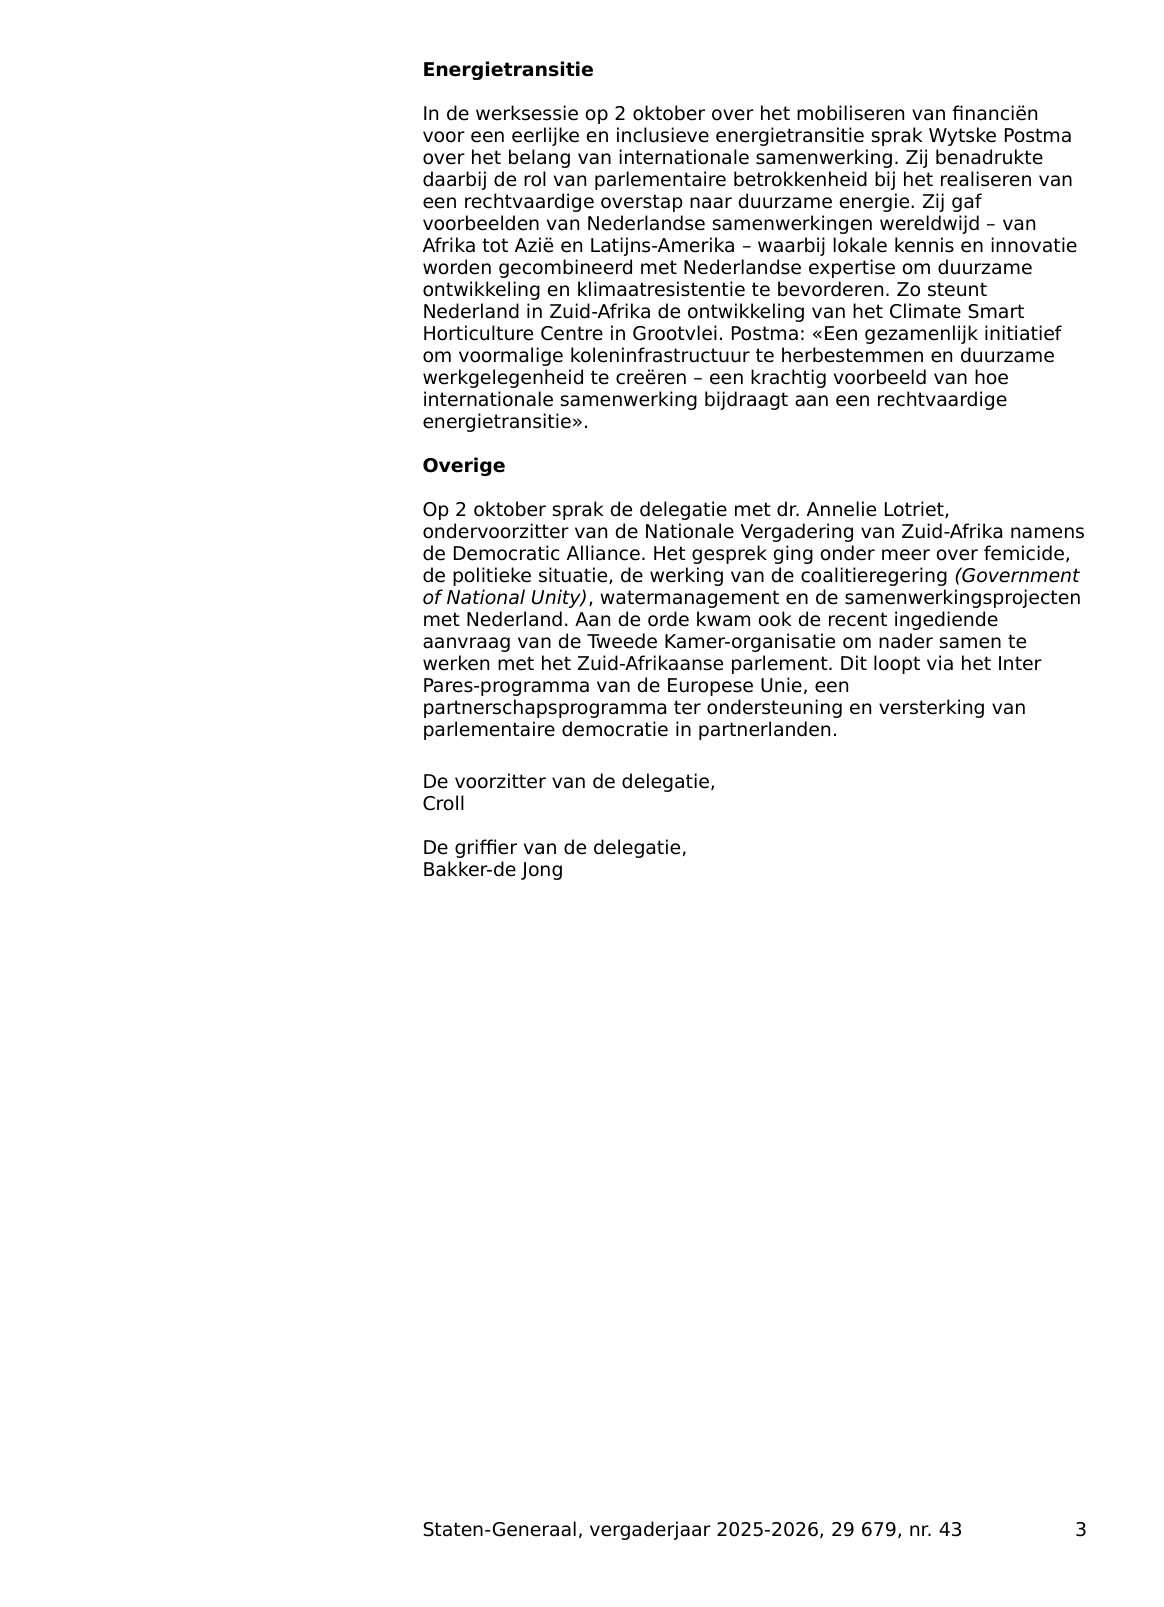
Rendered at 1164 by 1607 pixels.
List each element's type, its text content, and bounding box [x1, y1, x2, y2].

text De griffier van de delegatie, Bakker-de Jong [422, 837, 1087, 881]
text In de werksessie op 2 oktober over het mobiliseren van financiën voor een eerlijke en inclusieve energietransitie sprak Wytske Postma over het belang van internationale samenwerking. Zij benadrukte daarbij de rol van parlementaire betrokkenheid bij het realiseren van een rechtvaardige overstap naar duurzame energie. Zij gaf voorbeelden van Nederlandse samenwerkingen wereldwijd – van Afrika tot Azië en Latijns-Amerika – waarbij lokale kennis en innovatie worden gecombineerd met Nederlandse expertise om duurzame ontwikkeling en klimaatresistentie te bevorderen. Zo steunt Nederland in Zuid-Afrika de ontwikkeling van het Climate Smart Horticulture Centre in Grootvlei. Postma: «Een gezamenlijk initiatief om voormalige koleninfrastructuur te herbestemmen en duurzame werkgelegenheid te creëren – een krachtig voorbeeld van hoe internationale samenwerking bijdraagt aan een rechtvaardige energietransitie». [422, 103, 1087, 433]
text De voorzitter van de delegatie, Croll [422, 771, 1087, 815]
subtitle Overige [422, 455, 1087, 477]
text Op 2 oktober sprak de delegatie met dr. Annelie Lotriet, ondervoorzitter van de Nationale Vergadering van Zuid-Afrika namens de Democratic Alliance. Het gesprek ging onder meer over femicide, de politieke situatie, de werking van de coalitieregering (Government of National Unity), watermanagement en de samenwerkingsprojecten met Nederland. Aan de orde kwam ook de recent ingediende aanvraag van de Tweede Kamer-organisatie om nader samen te werken met het Zuid-Afrikaanse parlement. Dit loopt via het Inter Pares-programma van de Europese Unie, een partnerschapsprogramma ter ondersteuning en versterking van parlementaire democratie in partnerlanden. [422, 499, 1087, 741]
subtitle Energietransitie [422, 59, 1087, 81]
